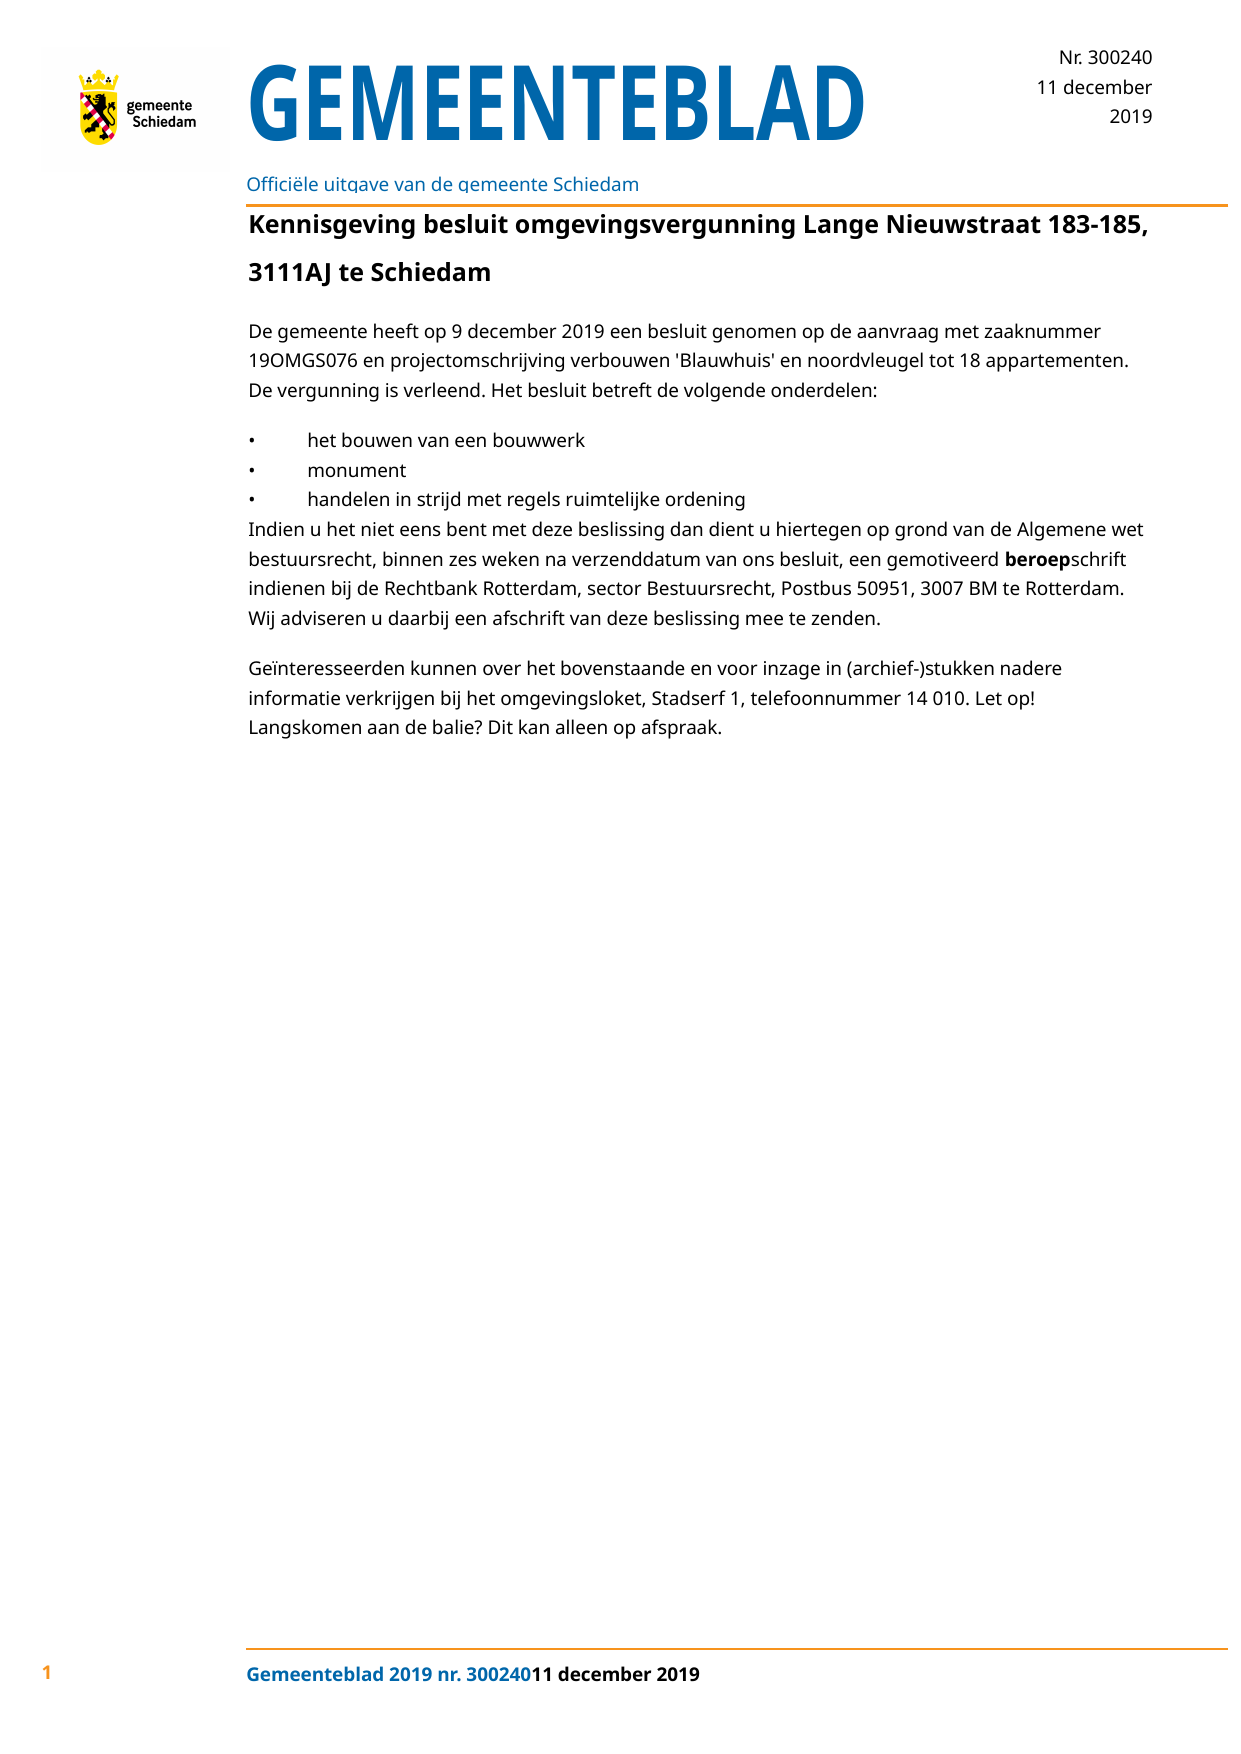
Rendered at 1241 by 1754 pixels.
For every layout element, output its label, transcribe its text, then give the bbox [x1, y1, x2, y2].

list handelen in strijd met regels ruimtelijke ordening [248, 487, 1152, 512]
list het bouwen van een bouwwerk [248, 427, 1152, 453]
text Indien u het niet eens bent met deze beslissing dan dient u hiertegen op grond van de Algemene wet bestuursrecht, binnen zes weken na verzenddatum van ons besluit, een gemotiveerd beroepschrift indienen bij de Rechtbank Rotterdam, sector Bestuursrecht, Postbus 50951, 3007 BM te Rotterdam. Wij adviseren u daarbij een afschrift van deze beslissing mee te zenden. [248, 516, 1152, 631]
text Kennisgeving besluit omgevingsvergunning Lange Nieuwstraat 183-185, 3111AJ te Schiedam [248, 207, 1152, 288]
text De gemeente heeft op 9 december 2019 een besluit genomen op de aanvraag met zaaknummer 19OMGS076 en projectomschrijving verbouwen 'Blauwhuis' en noordvleugel tot 18 appartementen. De vergunning is verleend. Het besluit betreft de volgende onderdelen: [248, 318, 1152, 403]
picture [41, 47, 231, 172]
text Geïnteresseerden kunnen over het bovenstaande en voor inzage in (archief-)stukken nadere informatie verkrijgen bij het omgevingsloket, Stadserf 1, telefoonnummer 14 010. Let op! Langskomen aan de balie? Dit kan alleen op afspraak. [248, 655, 1152, 740]
list monument [248, 457, 1152, 483]
